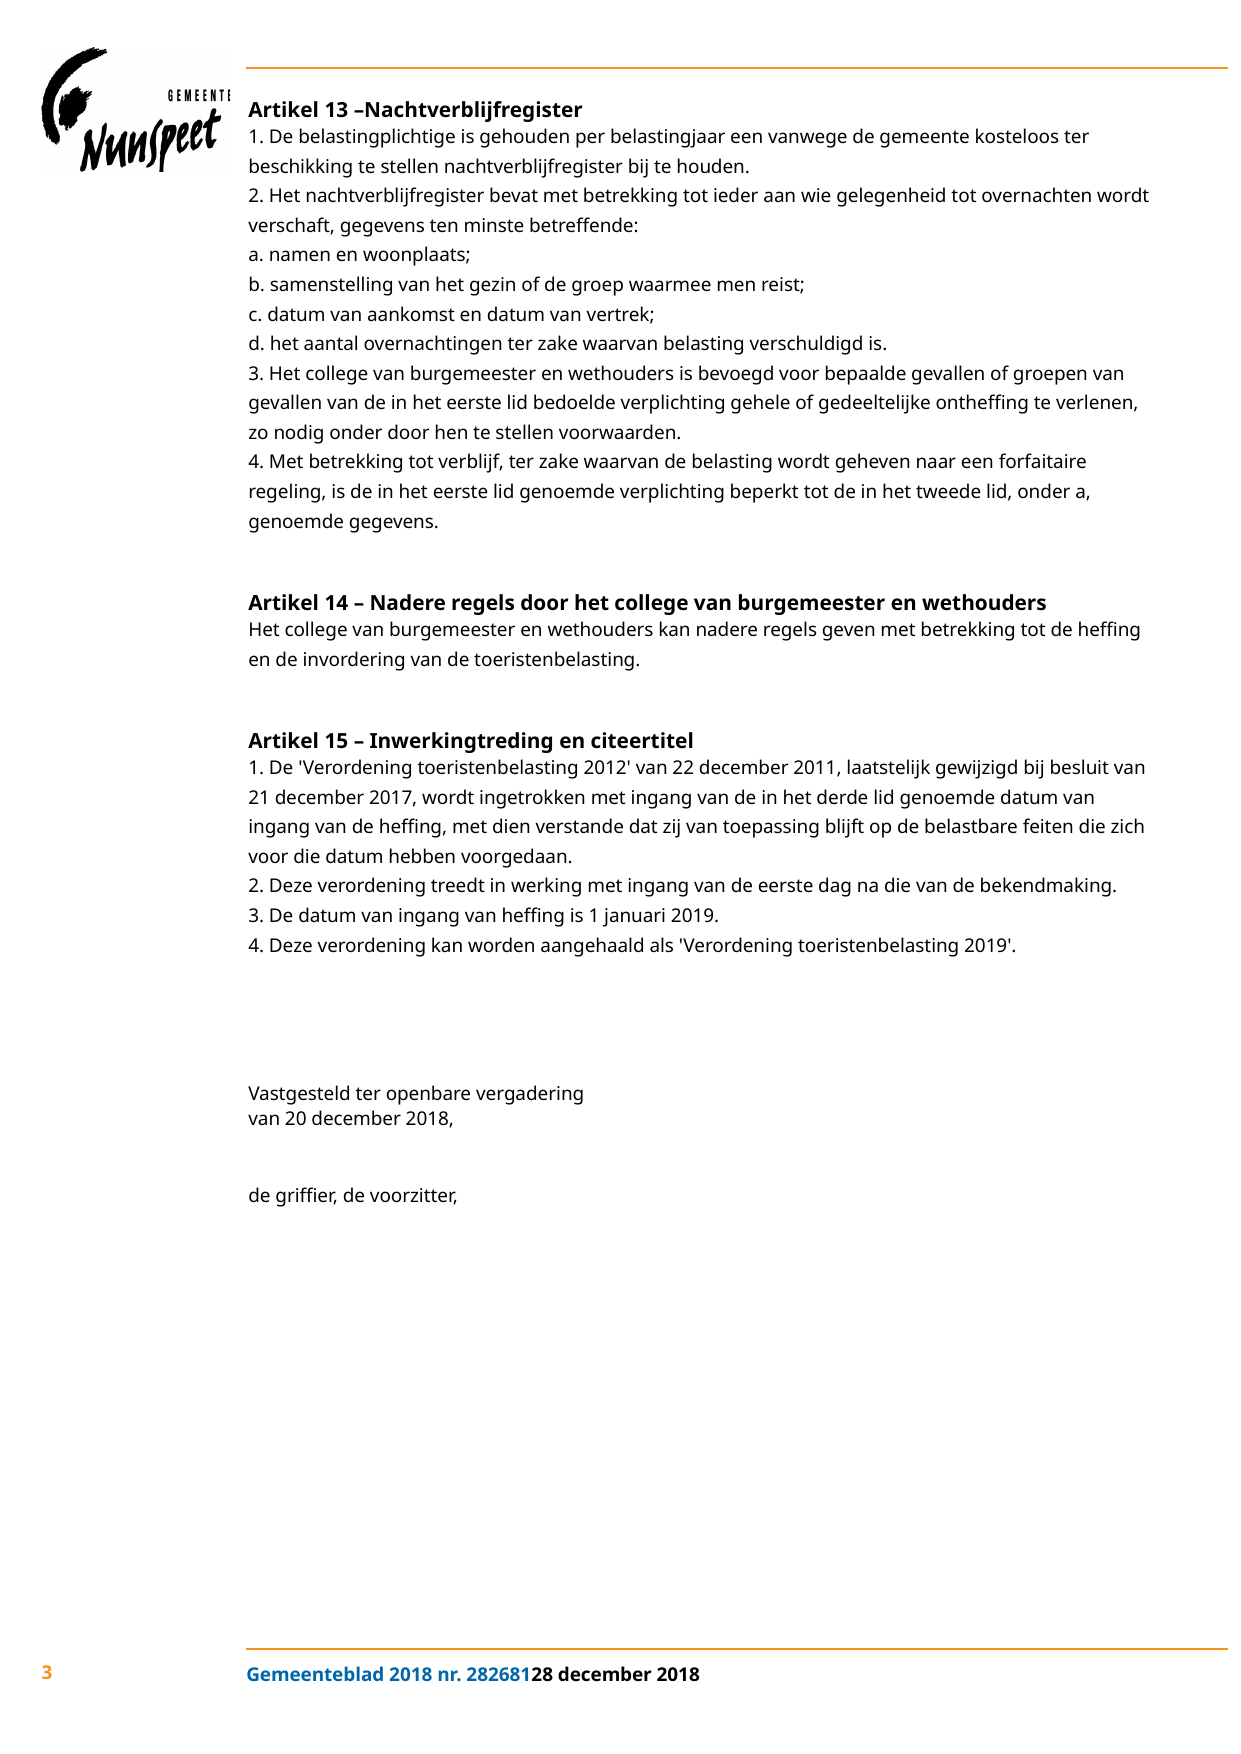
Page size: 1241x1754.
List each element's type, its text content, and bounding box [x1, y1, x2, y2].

text 1. De belastingplichtige is gehouden per belastingjaar een vanwege de gemeente kosteloos ter beschikking te stellen nachtverblijfregister bij te houden. [248, 123, 1152, 178]
text 2. Het nachtverblijfregister bevat met betrekking tot ieder aan wie gelegenheid tot overnachten wordt verschaft, gegevens ten minste betreffende: [248, 182, 1152, 238]
text a. namen en woonplaats; [248, 242, 1152, 267]
text 3. De datum van ingang van heffing is 1 januari 2019. [248, 902, 1152, 928]
text c. datum van aankomst en datum van vertrek; [248, 301, 1152, 326]
text 2. Deze verordening treedt in werking met ingang van de eerste dag na die van de bekendmaking. [248, 873, 1152, 898]
text 4. Deze verordening kan worden aangehaald als 'Verordening toeristenbelasting 2019'. [248, 932, 1152, 957]
text b. samenstelling van het gezin of de groep waarmee men reist; [248, 271, 1152, 297]
text de griffier, de voorzitter, [248, 1183, 1152, 1208]
text Artikel 13 –Nachtverblijfregister [248, 95, 1152, 123]
text 1. De 'Verordening toeristenbelasting 2012' van 22 december 2011, laatstelijk gewijzigd bij besluit van 21 december 2017, wordt ingetrokken met ingang van de in het derde lid genoemde datum van ingang van de heffing, met dien verstande dat zij van toepassing blijft op de belastbare feiten die zich voor die datum hebben voorgedaan. [248, 754, 1152, 869]
text van 20 december 2018, [248, 1105, 1152, 1131]
text 3. Het college van burgemeester en wethouders is bevoegd voor bepaalde gevallen of groepen van gevallen van de in het eerste lid bedoelde verplichting gehele of gedeeltelijke ontheffing te verlenen, zo nodig onder door hen te stellen voorwaarden. [248, 360, 1152, 445]
text Artikel 15 – Inwerkingtreding en citeertitel [248, 726, 1152, 754]
text d. het aantal overnachtingen ter zake waarvan belasting verschuldigd is. [248, 330, 1152, 356]
text Artikel 14 – Nadere regels door het college van burgemeester en wethouders [248, 588, 1152, 616]
picture [41, 47, 231, 172]
text 4. Met betrekking tot verblijf, ter zake waarvan de belasting wordt geheven naar een forfaitaire regeling, is de in het eerste lid genoemde verplichting beperkt tot de in het tweede lid, onder a, genoemde gegevens. [248, 449, 1152, 533]
text Het college van burgemeester en wethouders kan nadere regels geven met betrekking tot de heffing en de invordering van de toeristenbelasting. [248, 616, 1152, 672]
text Vastgesteld ter openbare vergadering [248, 1080, 1152, 1105]
